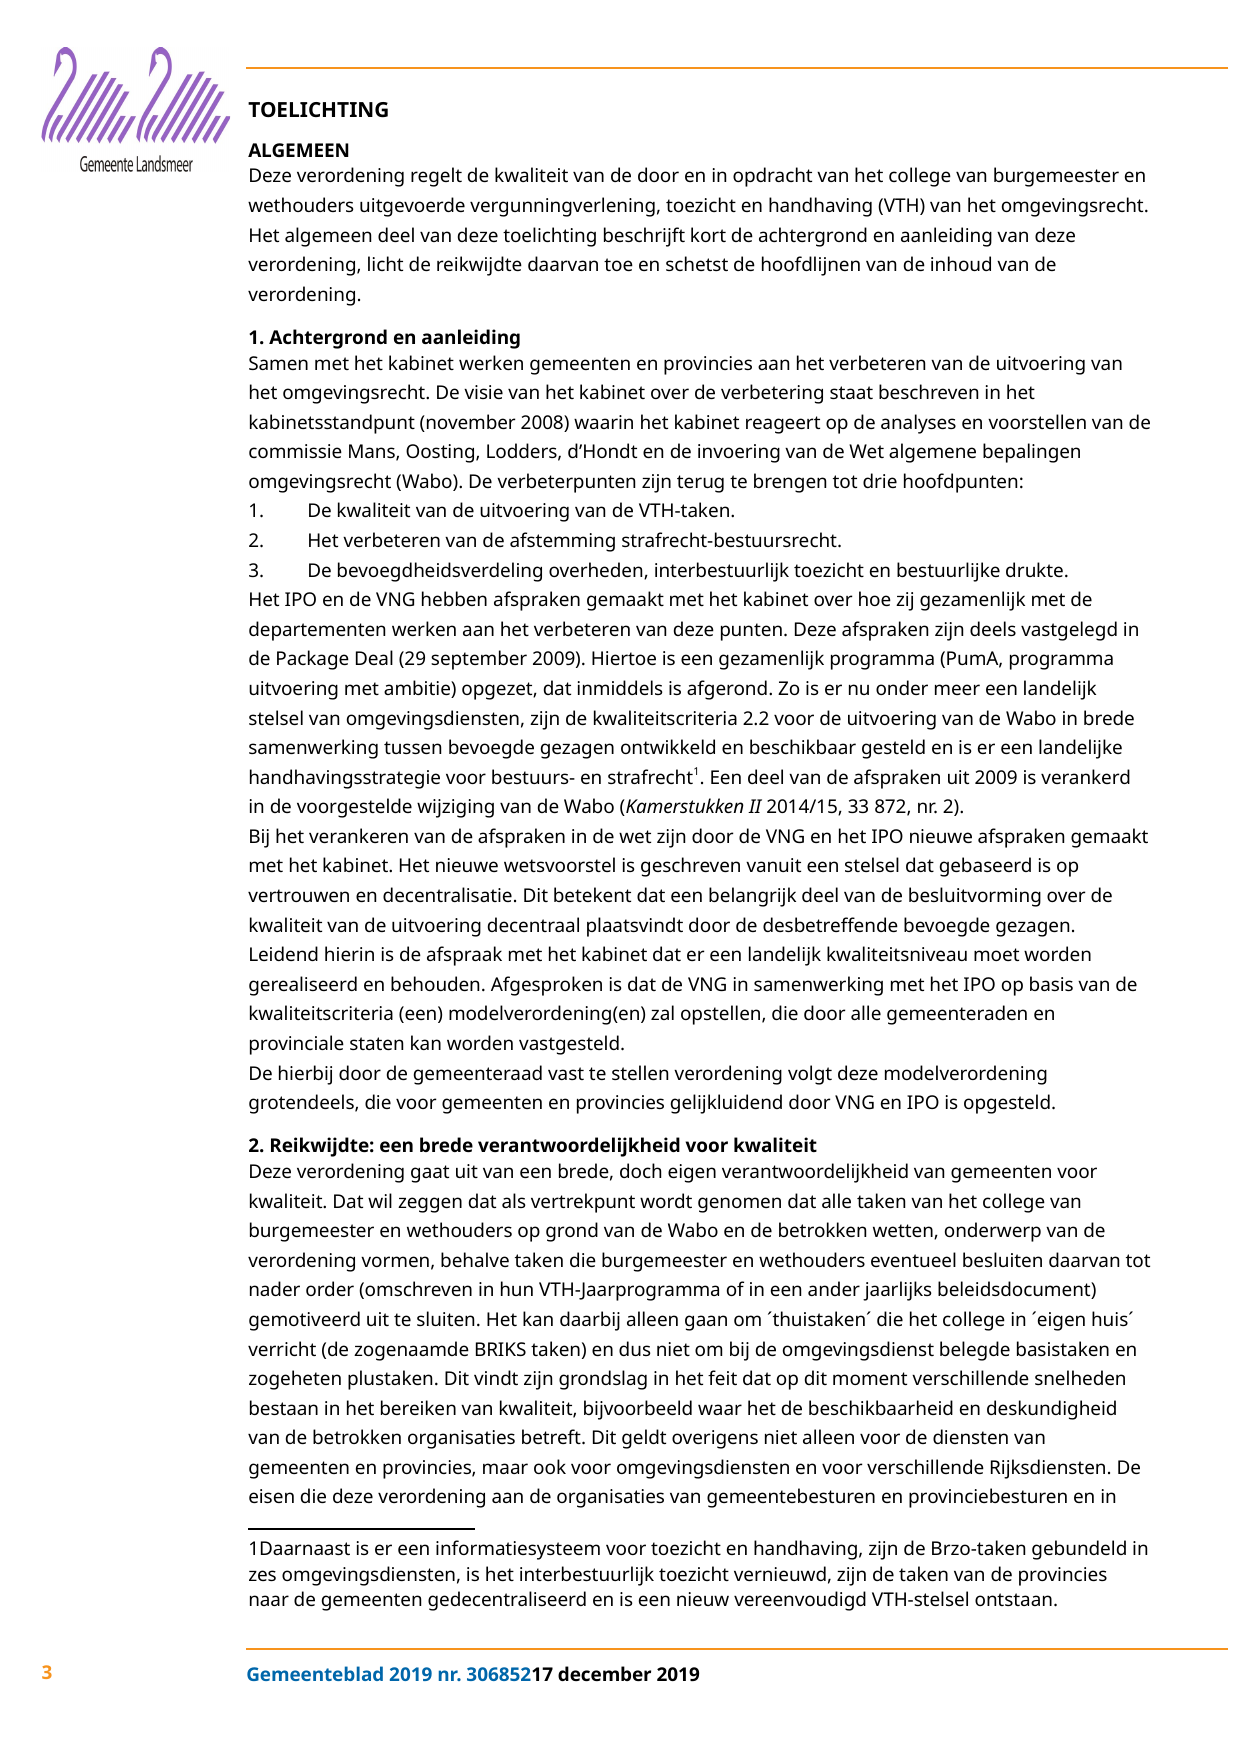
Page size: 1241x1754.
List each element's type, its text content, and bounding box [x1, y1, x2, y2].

text Samen met het kabinet werken gemeenten en provincies aan het verbeteren van de uitvoering van het omgevingsrecht. De visie van het kabinet over de verbetering staat beschreven in het kabinetsstandpunt (november 2008) waarin het kabinet reageert op de analyses en voorstellen van de commissie Mans, Oosting, Lodders, d’Hondt en de invoering van de Wet algemene bepalingen omgevingsrecht (Wabo). De verbeterpunten zijn terug te brengen tot drie hoofdpunten: [248, 350, 1152, 494]
text 2. Reikwijdte: een brede verantwoordelijkheid voor kwaliteit [248, 1132, 1152, 1158]
text TOELICHTING [248, 95, 1152, 123]
text Daarnaast is er een informatiesysteem voor toezicht en handhaving, zijn de Brzo-taken gebundeld in zes omgevingsdiensten, is het interbestuurlijk toezicht vernieuwd, zijn de taken van de provincies naar de gemeenten gedecentraliseerd en is een nieuw vereenvoudigd VTH-stelsel ontstaan. [248, 1535, 1152, 1612]
text 1. Achtergrond en aanleiding [248, 324, 1152, 350]
list De kwaliteit van de uitvoering van de VTH-taken. [248, 498, 1152, 523]
text ALGEMEEN [248, 137, 1152, 163]
text Deze verordening regelt de kwaliteit van de door en in opdracht van het college van burgemeester en wethouders uitgevoerde vergunningverlening, toezicht en handhaving (VTH) van het omgevingsrecht. Het algemeen deel van deze toelichting beschrijft kort de achtergrond en aanleiding van deze verordening, licht de reikwijdte daarvan toe en schetst de hoofdlijnen van de inhoud van de verordening. [248, 163, 1152, 307]
picture [41, 47, 231, 172]
list De bevoegdheidsverdeling overheden, interbestuurlijk toezicht en bestuurlijke drukte. [248, 557, 1152, 583]
text Deze verordening gaat uit van een brede, doch eigen verantwoordelijkheid van gemeenten voor kwaliteit. Dat wil zeggen dat als vertrekpunt wordt genomen dat alle taken van het college van burgemeester en wethouders op grond van de Wabo en de betrokken wetten, onderwerp van de verordening vormen, behalve taken die burgemeester en wethouders eventueel besluiten daarvan tot nader order (omschreven in hun VTH-Jaarprogramma of in een ander jaarlijks beleidsdocument) gemotiveerd uit te sluiten. Het kan daarbij alleen gaan om ´thuistaken´ die het college in ´eigen huis´ verricht (de zogenaamde BRIKS taken) en dus niet om bij de omgevingsdienst belegde basistaken en zogeheten plustaken. Dit vindt zijn grondslag in het feit dat op dit moment verschillende snelheden bestaan in het bereiken van kwaliteit, bijvoorbeeld waar het de beschikbaarheid en deskundigheid van de betrokken organisaties betreft. Dit geldt overigens niet alleen voor de diensten van gemeenten en provincies, maar ook voor omgevingsdiensten en voor verschillende Rijksdiensten. De eisen die deze verordening aan de organisaties van gemeentebesturen en provinciebesturen en in [248, 1158, 1152, 1509]
text De hierbij door de gemeenteraad vast te stellen verordening volgt deze modelverordening grotendeels, die voor gemeenten en provincies gelijkluidend door VNG en IPO is opgesteld. [248, 1060, 1152, 1115]
list Het verbeteren van de afstemming strafrecht-bestuursrecht. [248, 527, 1152, 553]
text Het IPO en de VNG hebben afspraken gemaakt met het kabinet over hoe zij gezamenlijk met de departementen werken aan het verbeteren van deze punten. Deze afspraken zijn deels vastgelegd in de Package Deal (29 september 2009). Hiertoe is een gezamenlijk programma (PumA, programma uitvoering met ambitie) opgezet, dat inmiddels is afgerond. Zo is er nu onder meer een landelijk stelsel van omgevingsdiensten, zijn de kwaliteitscriteria 2.2 voor de uitvoering van de Wabo in brede samenwerking tussen bevoegde gezagen ontwikkeld en beschikbaar gesteld en is er een landelijke handhavingsstrategie voor bestuurs- en strafrecht. Een deel van de afspraken uit 2009 is verankerd in de voorgestelde wijziging van de Wabo (Kamerstukken II 2014/15, 33 872, nr. 2). [248, 586, 1152, 819]
text Bij het verankeren van de afspraken in de wet zijn door de VNG en het IPO nieuwe afspraken gemaakt met het kabinet. Het nieuwe wetsvoorstel is geschreven vanuit een stelsel dat gebaseerd is op vertrouwen en decentralisatie. Dit betekent dat een belangrijk deel van de besluitvorming over de kwaliteit van de uitvoering decentraal plaatsvindt door de desbetreffende bevoegde gezagen. Leidend hierin is de afspraak met het kabinet dat er een landelijk kwaliteitsniveau moet worden gerealiseerd en behouden. Afgesproken is dat de VNG in samenwerking met het IPO op basis van de kwaliteitscriteria (een) modelverordening(en) zal opstellen, die door alle gemeenteraden en provinciale staten kan worden vastgesteld. [248, 823, 1152, 1056]
